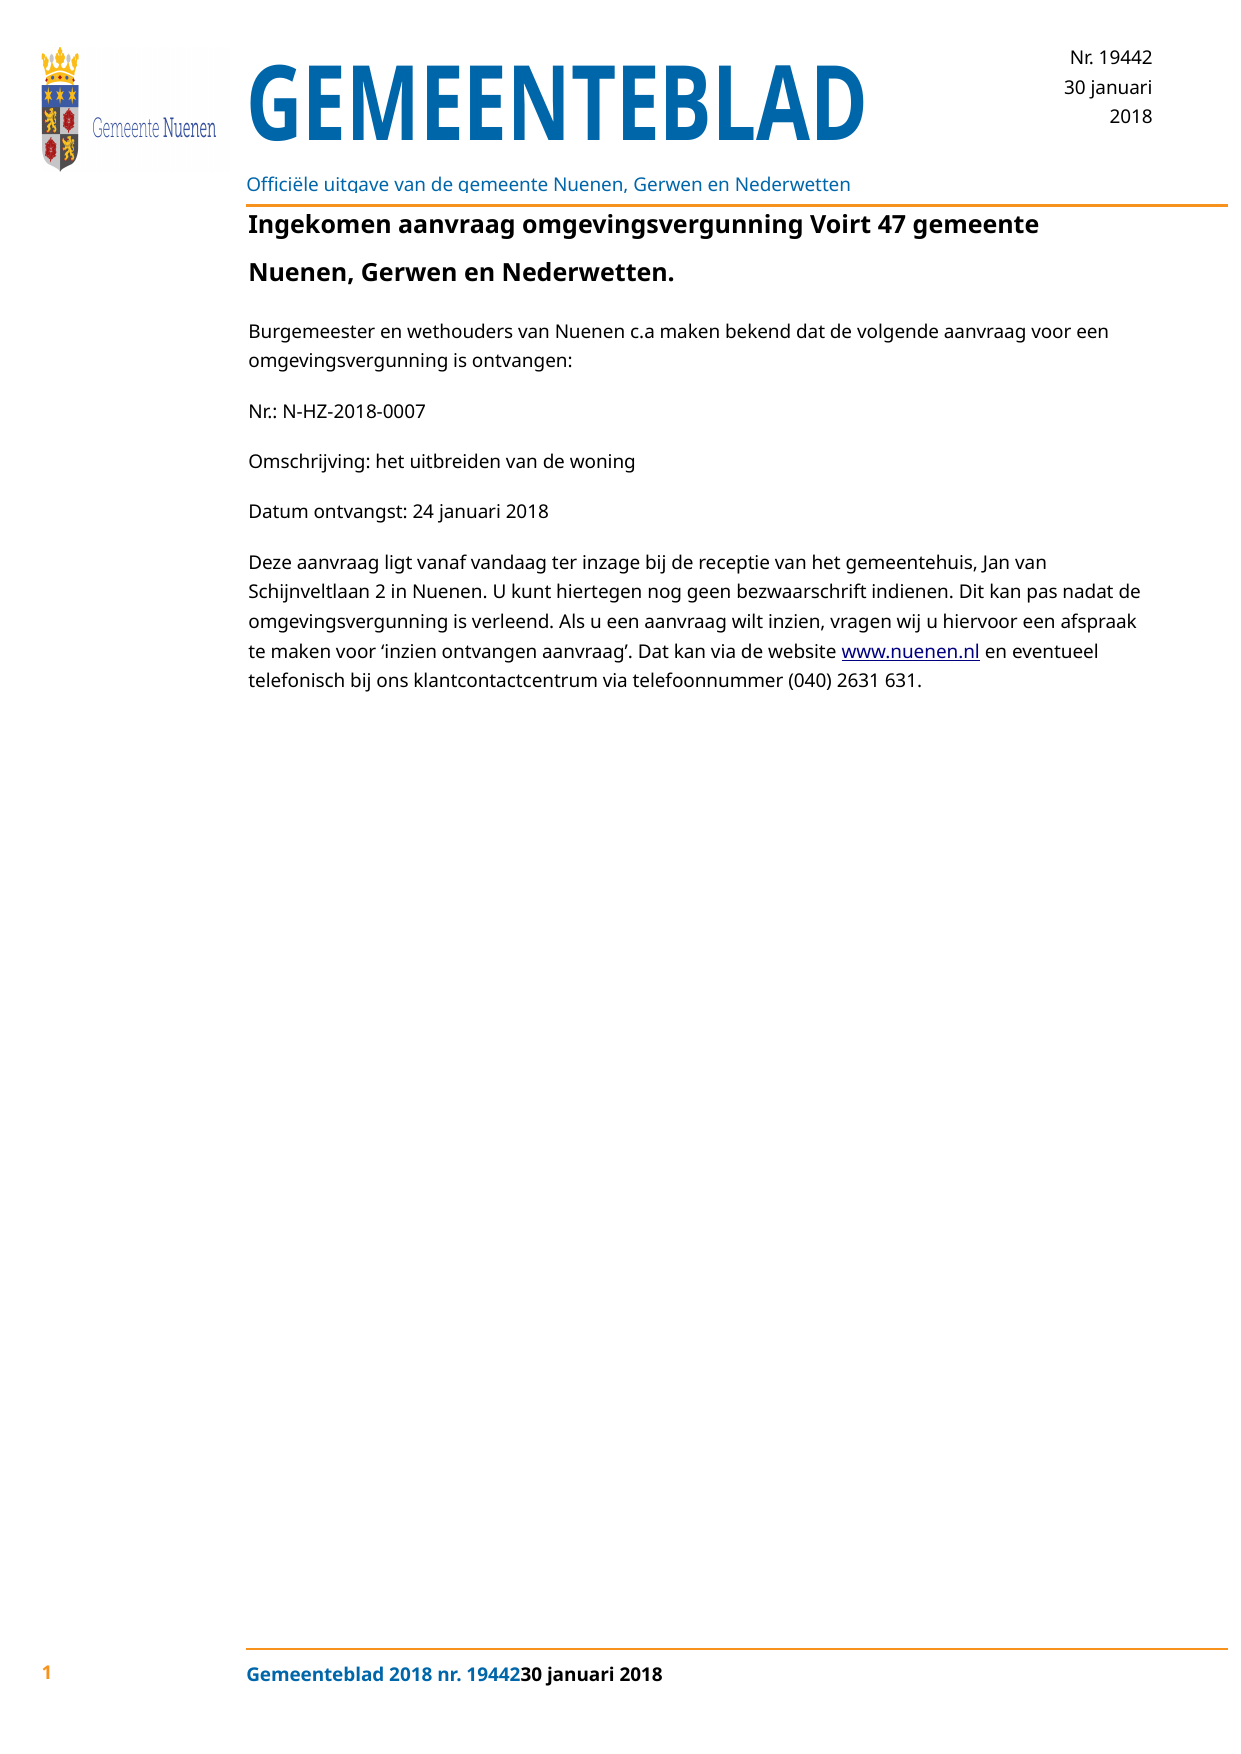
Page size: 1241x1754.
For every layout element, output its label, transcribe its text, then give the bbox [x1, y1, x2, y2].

text Omschrijving: het uitbreiden van de woning [248, 448, 1152, 474]
text Datum ontvangst: 24 januari 2018 [248, 499, 1152, 524]
text Ingekomen aanvraag omgevingsvergunning Voirt 47 gemeente Nuenen, Gerwen en Nederwetten. [248, 207, 1152, 288]
text Burgemeester en wethouders van Nuenen c.a maken bekend dat de volgende aanvraag voor een omgevingsvergunning is ontvangen: [248, 318, 1152, 373]
picture [41, 47, 231, 172]
text Deze aanvraag ligt vanaf vandaag ter inzage bij de receptie van het gemeentehuis, Jan van Schijnveltlaan 2 in Nuenen. U kunt hiertegen nog geen bezwaarschrift indienen. Dit kan pas nadat de omgevingsvergunning is verleend. Als u een aanvraag wilt inzien, vragen wij u hiervoor een afspraak te maken voor ‘inzien ontvangen aanvraag’. Dat kan via de website www.nuenen.nl en eventueel telefonisch bij ons klantcontactcentrum via telefoonnummer (040) 2631 631. [248, 549, 1152, 693]
text Nr.: N-HZ-2018-0007 [248, 398, 1152, 424]
